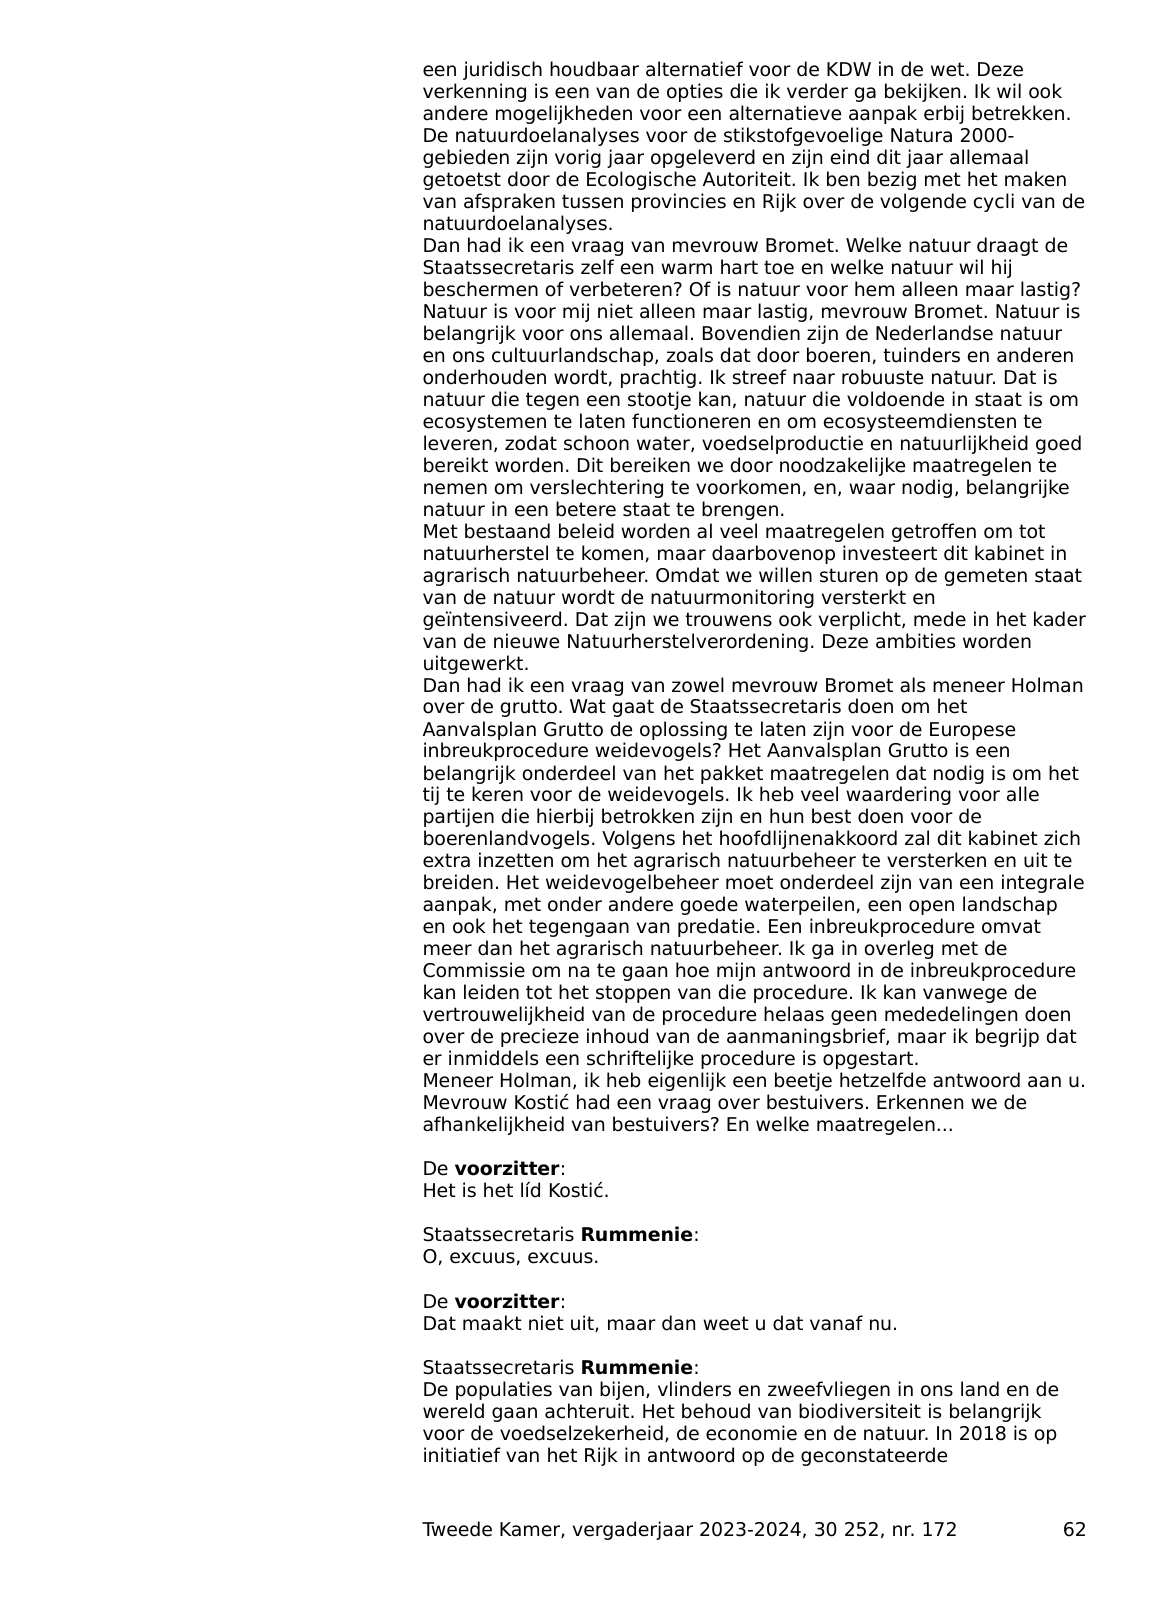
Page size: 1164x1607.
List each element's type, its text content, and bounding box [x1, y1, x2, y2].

text De voorzitter: [422, 1291, 1087, 1312]
text Dat maakt niet uit, maar dan weet u dat vanaf nu. [422, 1312, 1087, 1334]
text De populaties van bijen, vlinders en zweefvliegen in ons land en de wereld gaan achteruit. Het behoud van biodiversiteit is belangrijk voor de voedselzekerheid, de economie en de natuur. In 2018 is op initiatief van het Rijk in antwoord op de geconstateerde [422, 1379, 1087, 1467]
text Dan had ik een vraag van zowel mevrouw Bromet als meneer Holman over de grutto. Wat gaat de Staatssecretaris doen om het Aanvalsplan Grutto de oplossing te laten zijn voor de Europese inbreukprocedure weidevogels? Het Aanvalsplan Grutto is een belangrijk onderdeel van het pakket maatregelen dat nodig is om het tij te keren voor de weidevogels. Ik heb veel waardering voor alle partijen die hierbij betrokken zijn en hun best doen voor de boerenlandvogels. Volgens het hoofdlijnenakkoord zal dit kabinet zich extra inzetten om het agrarisch natuurbeheer te versterken en uit te breiden. Het weidevogelbeheer moet onderdeel zijn van een integrale aanpak, met onder andere goede waterpeilen, een open landschap en ook het tegengaan van predatie. Een inbreukprocedure omvat meer dan het agrarisch natuurbeheer. Ik ga in overleg met de Commissie om na te gaan hoe mijn antwoord in de inbreukprocedure kan leiden tot het stoppen van die procedure. Ik kan vanwege de vertrouwelijkheid van de procedure helaas geen mededelingen doen over de precieze inhoud van de aanmaningsbrief, maar ik begrijp dat er inmiddels een schriftelijke procedure is opgestart. [422, 674, 1087, 1070]
text Meneer Holman, ik heb eigenlijk een beetje hetzelfde antwoord aan u. [422, 1070, 1087, 1092]
text Mevrouw Kostić had een vraag over bestuivers. Erkennen we de afhankelijkheid van bestuivers? En welke maatregelen... [422, 1092, 1087, 1136]
text Met bestaand beleid worden al veel maatregelen getroffen om tot natuurherstel te komen, maar daarbovenop investeert dit kabinet in agrarisch natuurbeheer. Omdat we willen sturen op de gemeten staat van de natuur wordt de natuurmonitoring versterkt en geïntensiveerd. Dat zijn we trouwens ook verplicht, mede in het kader van de nieuwe Natuurherstelverordening. Deze ambities worden uitgewerkt. [422, 521, 1087, 674]
text Staatssecretaris Rummenie: [422, 1357, 1087, 1379]
text een juridisch houdbaar alternatief voor de KDW in de wet. Deze verkenning is een van de opties die ik verder ga bekijken. Ik wil ook andere mogelijkheden voor een alternatieve aanpak erbij betrekken. De natuurdoelanalyses voor de stikstofgevoelige Natura 2000-gebieden zijn vorig jaar opgeleverd en zijn eind dit jaar allemaal getoetst door de Ecologische Autoriteit. Ik ben bezig met het maken van afspraken tussen provincies en Rijk over de volgende cycli van de natuurdoelanalyses. [422, 59, 1087, 235]
text De voorzitter: [422, 1158, 1087, 1180]
text O, excuus, excuus. [422, 1246, 1087, 1268]
text Staatssecretaris Rummenie: [422, 1224, 1087, 1246]
text Het is het líd Kostić. [422, 1180, 1087, 1202]
text Dan had ik een vraag van mevrouw Bromet. Welke natuur draagt de Staatssecretaris zelf een warm hart toe en welke natuur wil hij beschermen of verbeteren? Of is natuur voor hem alleen maar lastig? Natuur is voor mij niet alleen maar lastig, mevrouw Bromet. Natuur is belangrijk voor ons allemaal. Bovendien zijn de Nederlandse natuur en ons cultuurlandschap, zoals dat door boeren, tuinders en anderen onderhouden wordt, prachtig. Ik streef naar robuuste natuur. Dat is natuur die tegen een stootje kan, natuur die voldoende in staat is om ecosystemen te laten functioneren en om ecosysteemdiensten te leveren, zodat schoon water, voedselproductie en natuurlijkheid goed bereikt worden. Dit bereiken we door noodzakelijke maatregelen te nemen om verslechtering te voorkomen, en, waar nodig, belangrijke natuur in een betere staat te brengen. [422, 235, 1087, 521]
